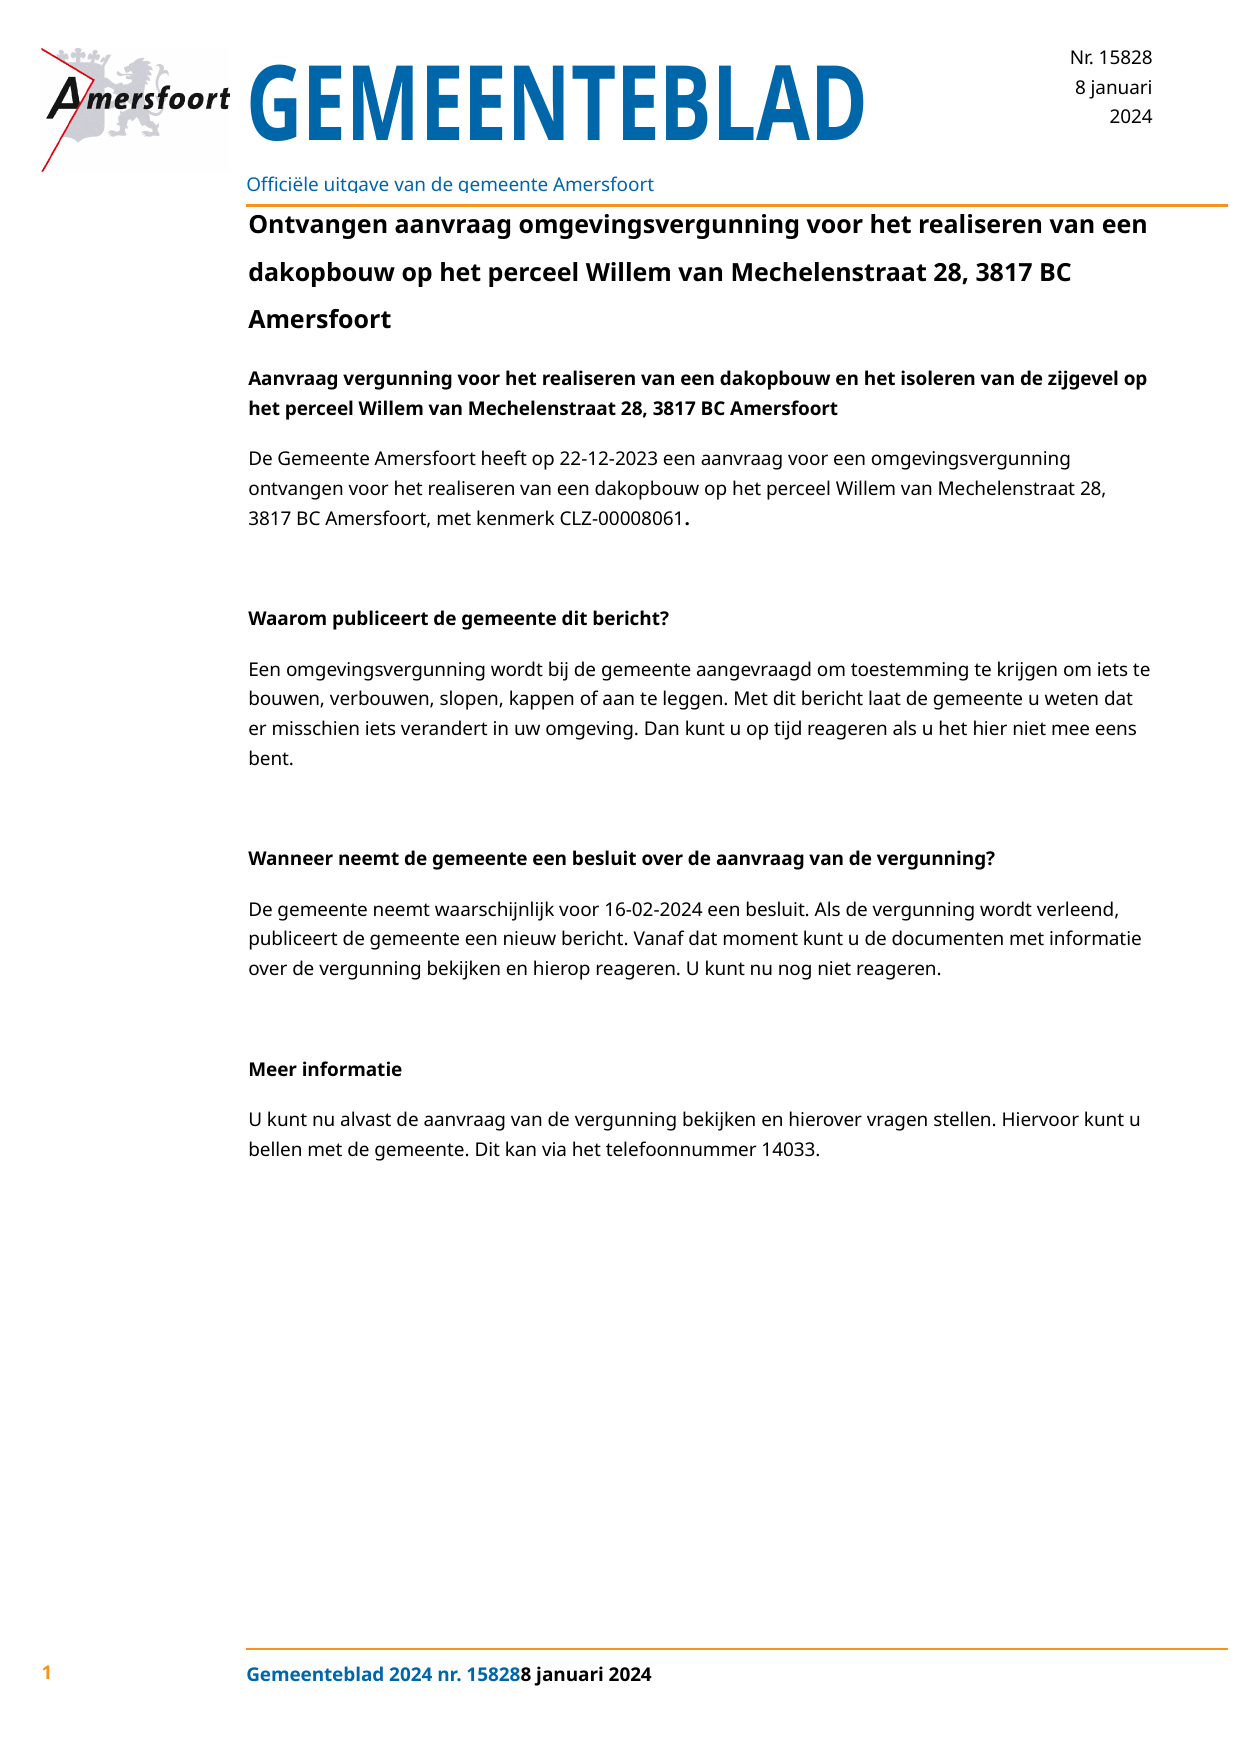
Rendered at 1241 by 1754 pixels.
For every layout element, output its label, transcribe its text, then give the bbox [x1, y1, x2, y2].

text Een omgevingsvergunning wordt bij de gemeente aangevraagd om toestemming te krijgen om iets te bouwen, verbouwen, slopen, kappen of aan te leggen. Met dit bericht laat de gemeente u weten dat er misschien iets verandert in uw omgeving. Dan kunt u op tijd reageren als u het hier niet mee eens bent. [248, 656, 1152, 770]
text Meer informatie [248, 1056, 1152, 1082]
picture [41, 47, 231, 172]
text De gemeente neemt waarschijnlijk voor 16-02-2024 een besluit. Als de vergunning wordt verleend, publiceert de gemeente een nieuw bericht. Vanaf dat moment kunt u de documenten met informatie over de vergunning bekijken en hierop reageren. U kunt nu nog niet reageren. [248, 896, 1152, 981]
text Wanneer neemt de gemeente een besluit over de aanvraag van de vergunning? [248, 846, 1152, 871]
text De Gemeente Amersfoort heeft op 22-12-2023 een aanvraag voor een omgevingsvergunning ontvangen voor het realiseren van een dakopbouw op het perceel Willem van Mechelenstraat 28, 3817 BC Amersfoort, met kenmerk CLZ-00008061. [248, 446, 1152, 530]
text Ontvangen aanvraag omgevingsvergunning voor het realiseren van een dakopbouw op het perceel Willem van Mechelenstraat 28, 3817 BC Amersfoort [248, 207, 1152, 336]
text Aanvraag vergunning voor het realiseren van een dakopbouw en het isoleren van de zijgevel op het perceel Willem van Mechelenstraat 28, 3817 BC Amersfoort [248, 366, 1152, 421]
text Waarom publiceert de gemeente dit bericht? [248, 606, 1152, 631]
text U kunt nu alvast de aanvraag van de vergunning bekijken en hierover vragen stellen. Hiervoor kunt u bellen met de gemeente. Dit kan via het telefoonnummer 14033. [248, 1106, 1152, 1162]
